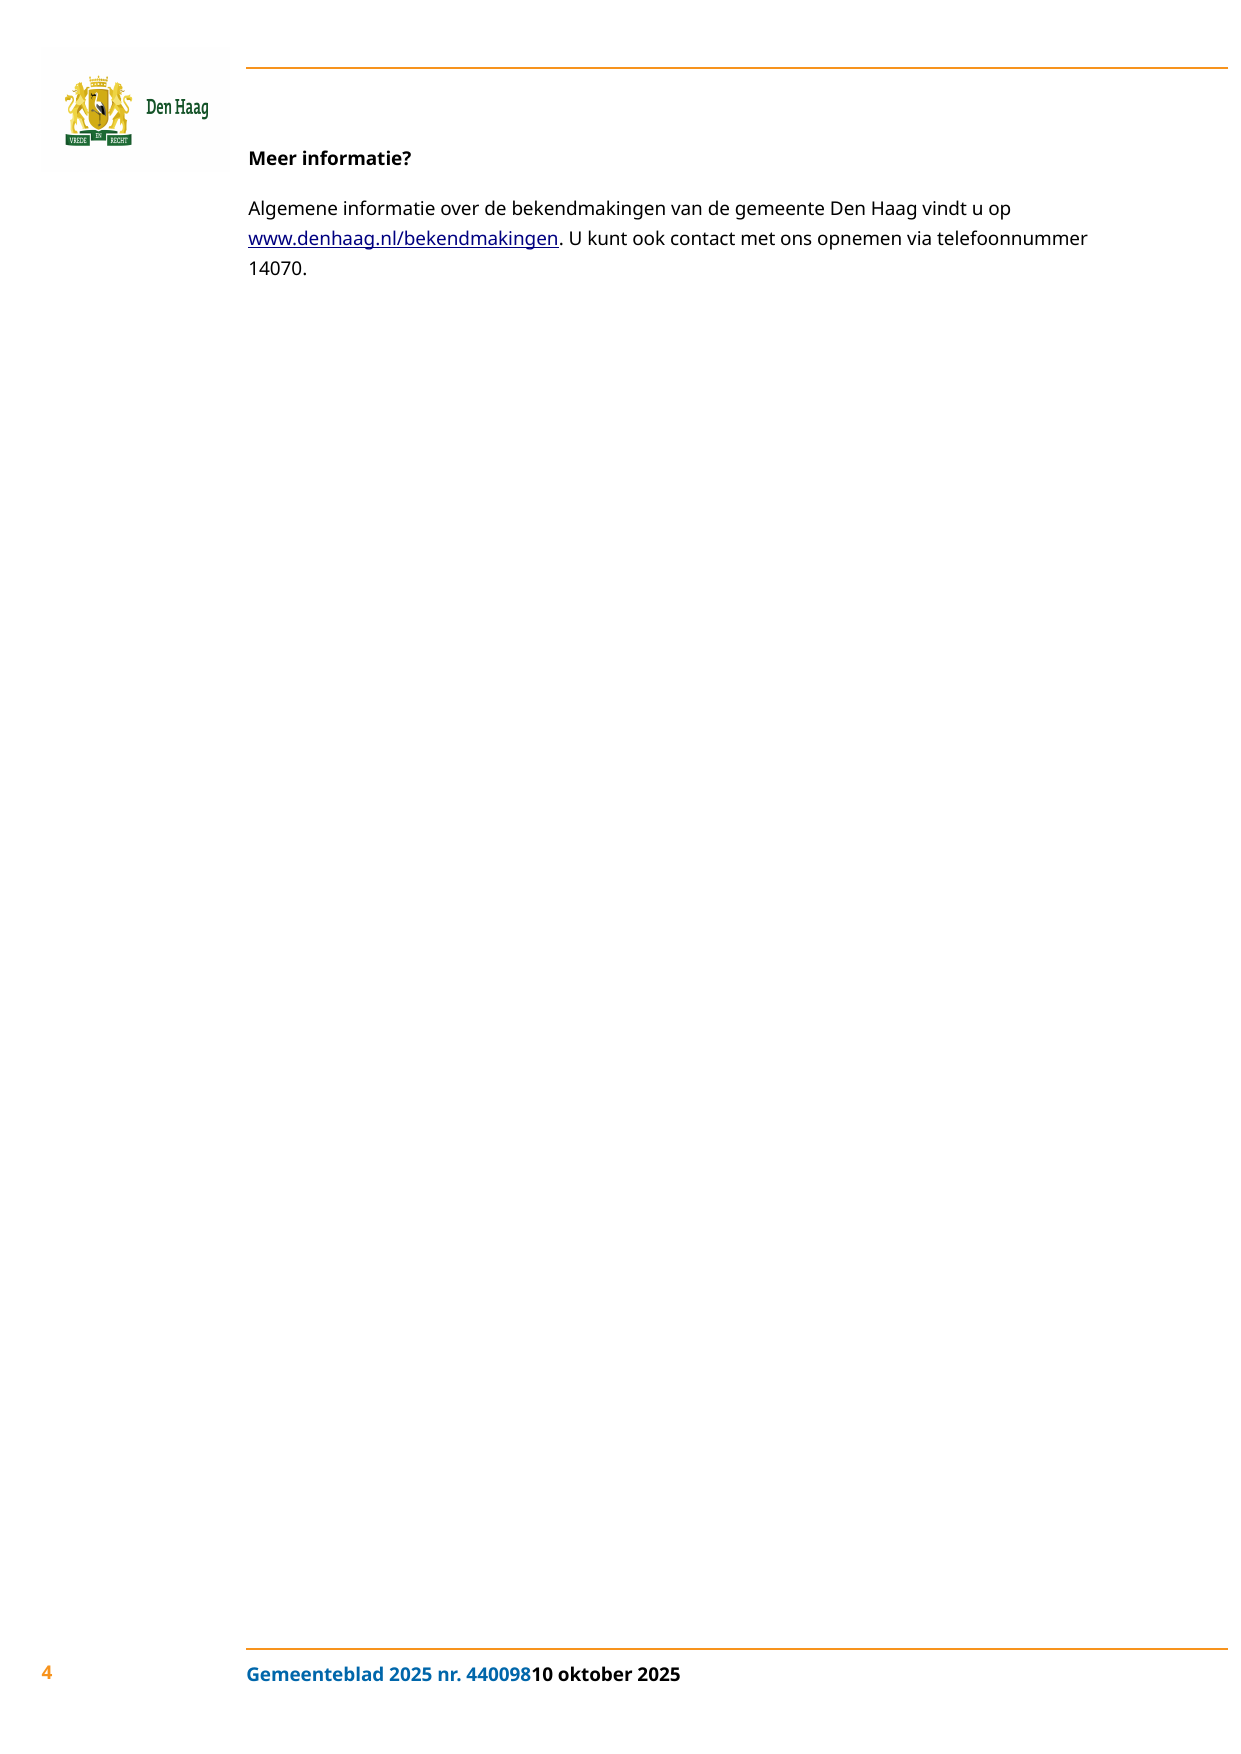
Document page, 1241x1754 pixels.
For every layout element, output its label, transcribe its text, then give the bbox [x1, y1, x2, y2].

text Algemene informatie over de bekendmakingen van de gemeente Den Haag vindt u op www.denhaag.nl/bekendmakingen. U kunt ook contact met ons opnemen via telefoonnummer 14070. [248, 196, 1152, 281]
picture [41, 47, 231, 172]
text Meer informatie? [248, 145, 1152, 171]
